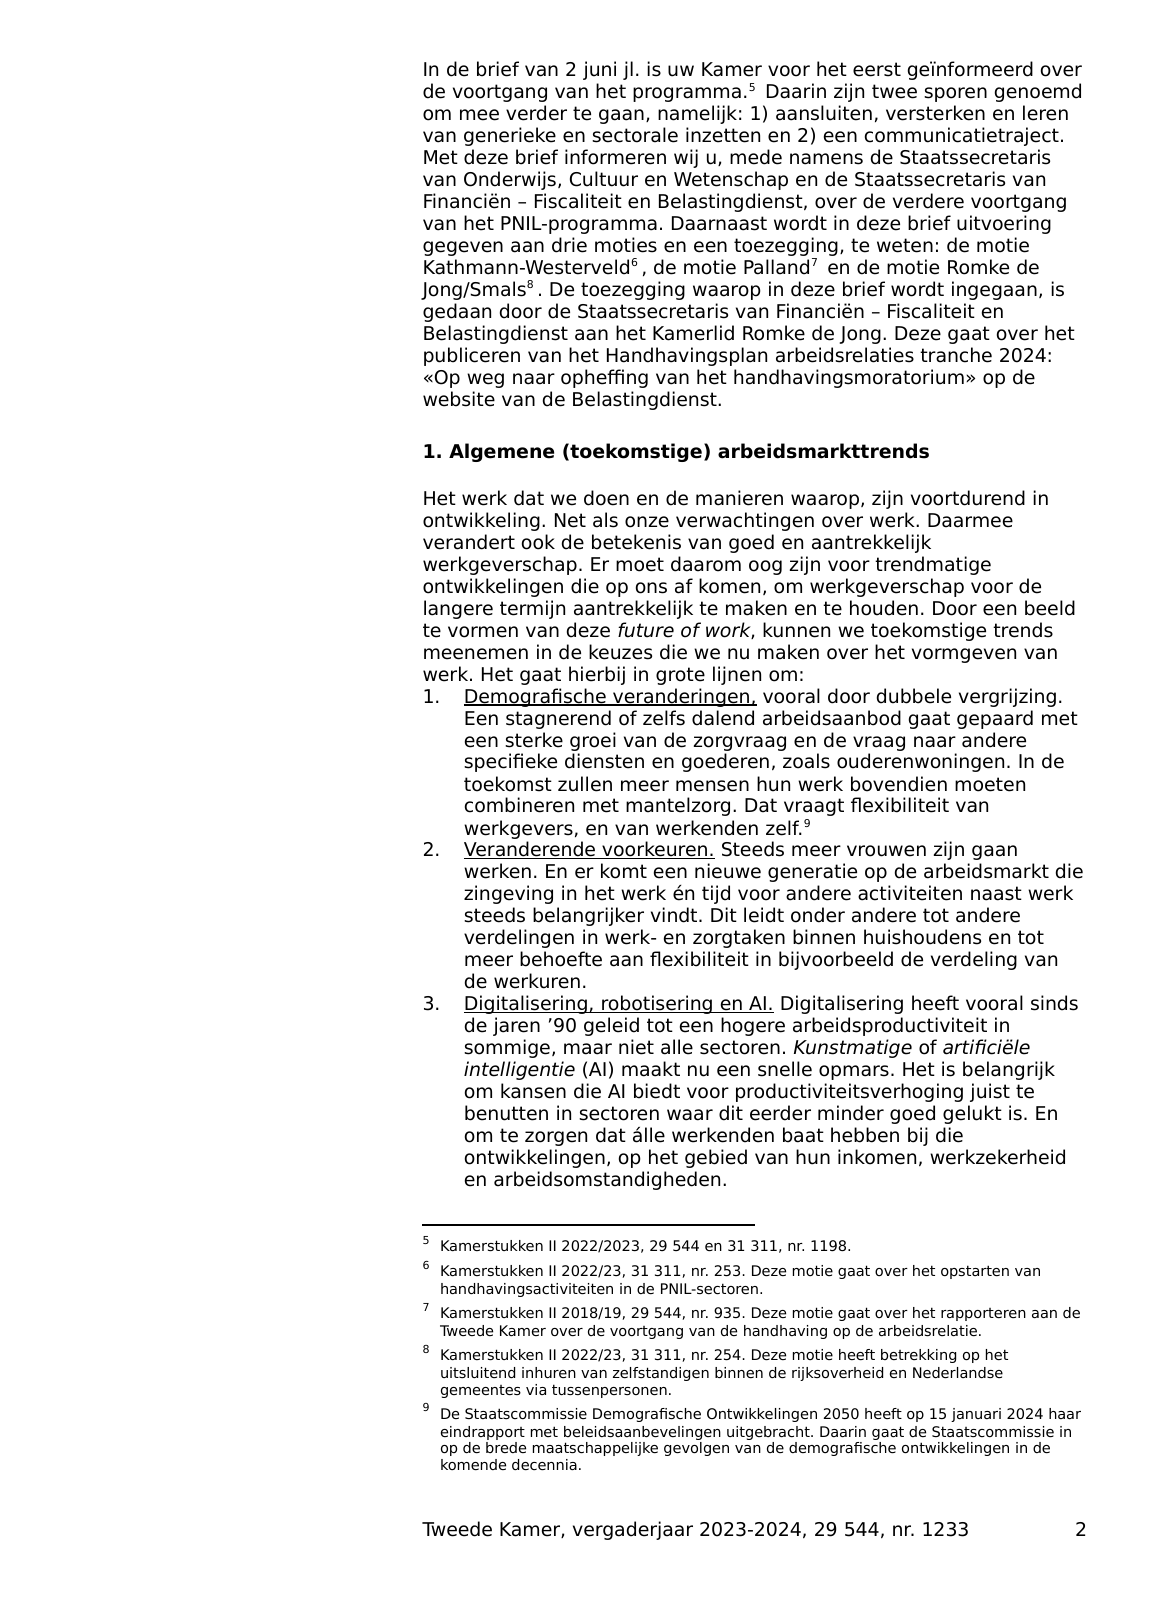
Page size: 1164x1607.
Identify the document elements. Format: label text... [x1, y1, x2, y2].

text 2. Veranderende voorkeuren. Steeds meer vrouwen zijn gaan werken. En er komt een nieuwe generatie op de arbeidsmarkt die zingeving in het werk én tijd voor andere activiteiten naast werk steeds belangrijker vindt. Dit leidt onder andere tot andere verdelingen in werk- en zorgtaken binnen huishoudens en tot meer behoefte aan flexibiliteit in bijvoorbeeld de verdeling van de werkuren. [422, 839, 1087, 993]
text De Staatscommissie Demografische Ontwikkelingen 2050 heeft op 15 januari 2024 haar eindrapport met beleidsaanbevelingen uitgebracht. Daarin gaat de Staatscommissie in op de brede maatschappelijke gevolgen van de demografische ontwikkelingen in de komende decennia. [422, 1402, 1087, 1474]
text Kamerstukken II 2022/23, 31 311, nr. 253. Deze motie gaat over het opstarten van handhavingsactiviteiten in de PNIL-sectoren. [422, 1259, 1087, 1298]
text In de brief van 2 juni jl. is uw Kamer voor het eerst geïnformeerd over de voortgang van het programma. Daarin zijn twee sporen genoemd om mee verder te gaan, namelijk: 1) aansluiten, versterken en leren van generieke en sectorale inzetten en 2) een communicatietraject. Met deze brief informeren wij u, mede namens de Staatssecretaris van Onderwijs, Cultuur en Wetenschap en de Staatssecretaris van Financiën – Fiscaliteit en Belastingdienst, over de verdere voortgang van het PNIL-programma. Daarnaast wordt in deze brief uitvoering gegeven aan drie moties en een toezegging, te weten: de motie Kathmann-Westerveld, de motie Palland en de motie Romke de Jong/Smals. De toezegging waarop in deze brief wordt ingegaan, is gedaan door de Staatssecretaris van Financiën – Fiscaliteit en Belastingdienst aan het Kamerlid Romke de Jong. Deze gaat over het publiceren van het Handhavingsplan arbeidsrelaties tranche 2024: «Op weg naar opheffing van het handhavingsmoratorium» op de website van de Belastingdienst. [422, 59, 1087, 411]
text Kamerstukken II 2022/2023, 29 544 en 31 311, nr. 1198. [422, 1234, 1087, 1256]
text Kamerstukken II 2022/23, 31 311, nr. 254. Deze motie heeft betrekking op het uitsluitend inhuren van zelfstandigen binnen de rijksoverheid en Nederlandse gemeentes via tussenpersonen. [422, 1343, 1087, 1399]
text 1. Demografische veranderingen, vooral door dubbele vergrijzing. Een stagnerend of zelfs dalend arbeidsaanbod gaat gepaard met een sterke groei van de zorgvraag en de vraag naar andere specifieke diensten en goederen, zoals ouderenwoningen. In de toekomst zullen meer mensen hun werk bovendien moeten combineren met mantelzorg. Dat vraagt flexibiliteit van werkgevers, en van werkenden zelf. [422, 686, 1087, 839]
subtitle 1. Algemene (toekomstige) arbeidsmarkttrends [422, 441, 1087, 463]
text 3. Digitalisering, robotisering en AI. Digitalisering heeft vooral sinds de jaren ’90 geleid tot een hogere arbeidsproductiviteit in sommige, maar niet alle sectoren. Kunstmatige of artificiële intelligentie (AI) maakt nu een snelle opmars. Het is belangrijk om kansen die AI biedt voor productiviteitsverhoging juist te benutten in sectoren waar dit eerder minder goed gelukt is. En om te zorgen dat álle werkenden baat hebben bij die ontwikkelingen, op het gebied van hun inkomen, werkzekerheid en arbeidsomstandigheden. [422, 993, 1087, 1191]
text Het werk dat we doen en de manieren waarop, zijn voortdurend in ontwikkeling. Net als onze verwachtingen over werk. Daarmee verandert ook de betekenis van goed en aantrekkelijk werkgeverschap. Er moet daarom oog zijn voor trendmatige ontwikkelingen die op ons af komen, om werkgeverschap voor de langere termijn aantrekkelijk te maken en te houden. Door een beeld te vormen van deze future of work, kunnen we toekomstige trends meenemen in de keuzes die we nu maken over het vormgeven van werk. Het gaat hierbij in grote lijnen om: [422, 488, 1087, 686]
text Kamerstukken II 2018/19, 29 544, nr. 935. Deze motie gaat over het rapporteren aan de Tweede Kamer over de voortgang van de handhaving op de arbeidsrelatie. [422, 1301, 1087, 1340]
